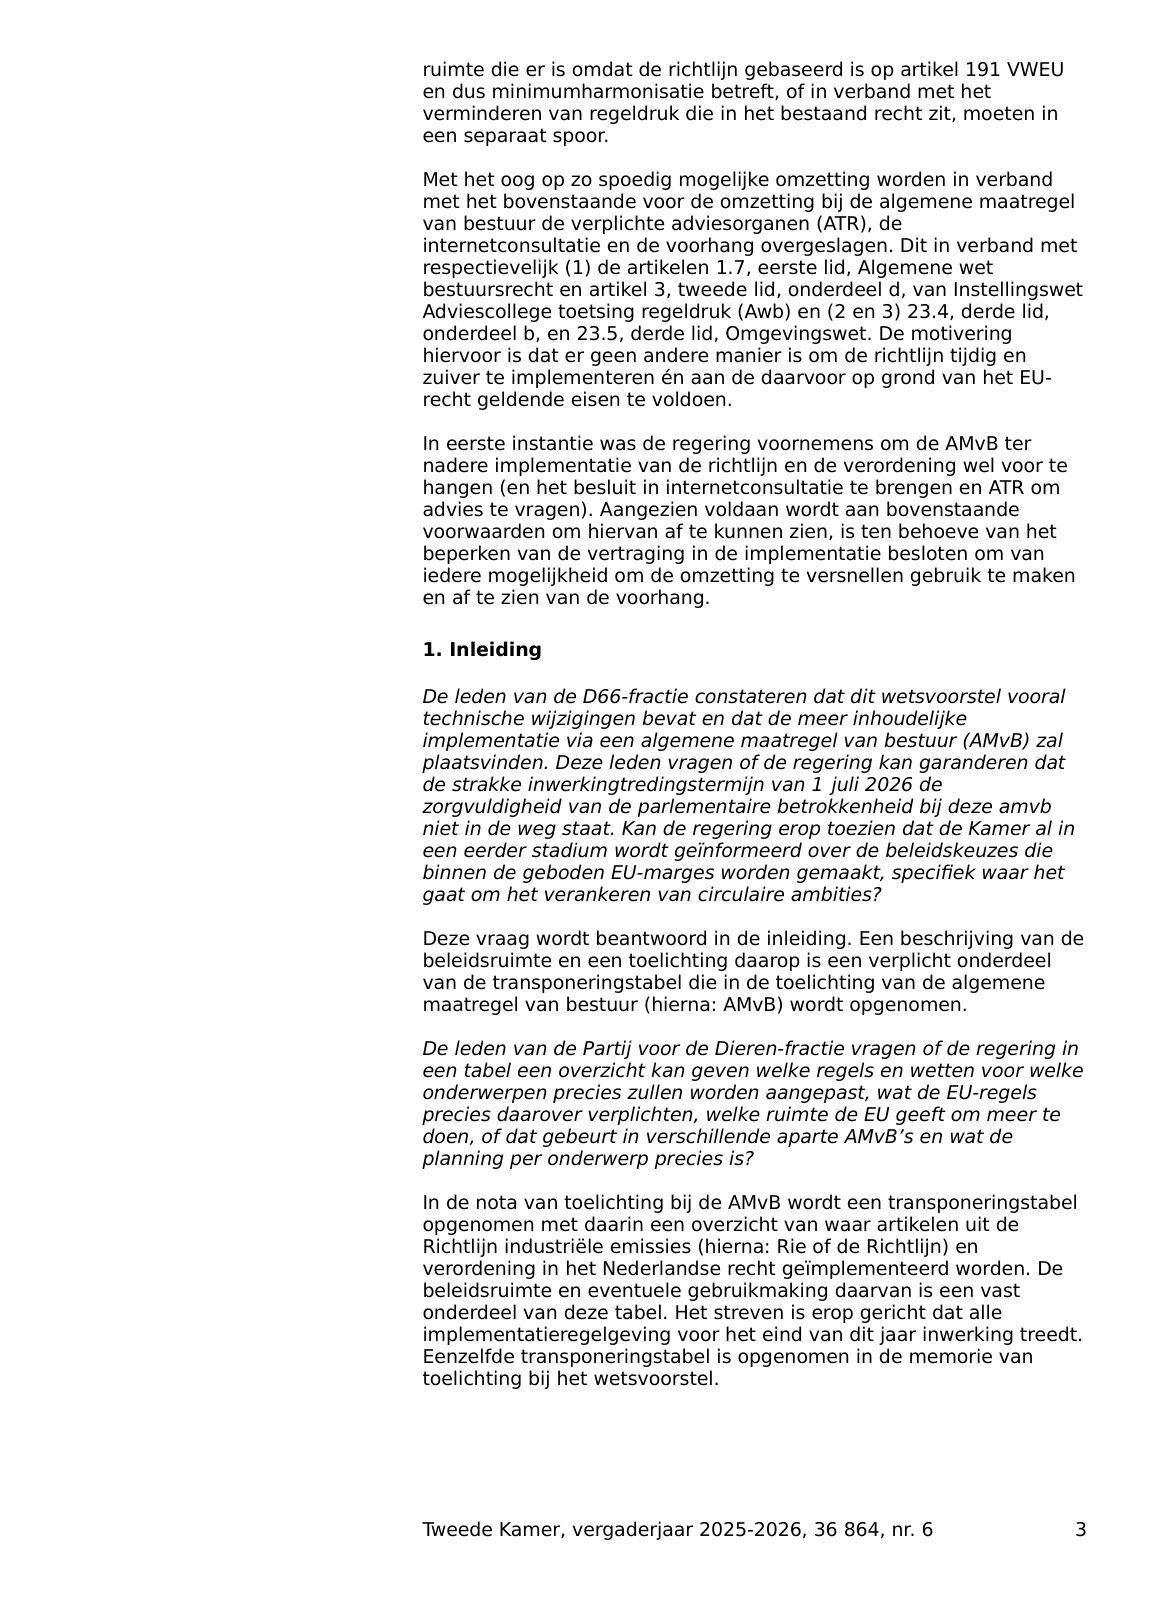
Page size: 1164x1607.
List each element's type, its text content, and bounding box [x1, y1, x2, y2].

text In eerste instantie was de regering voornemens om de AMvB ter nadere implementatie van de richtlijn en de verordening wel voor te hangen (en het besluit in internetconsultatie te brengen en ATR om advies te vragen). Aangezien voldaan wordt aan bovenstaande voorwaarden om hiervan af te kunnen zien, is ten behoeve van het beperken van de vertraging in de implementatie besloten om van iedere mogelijkheid om de omzetting te versnellen gebruik te maken en af te zien van de voorhang. [422, 433, 1087, 609]
text De leden van de Partij voor de Dieren-fractie vragen of de regering in een tabel een overzicht kan geven welke regels en wetten voor welke onderwerpen precies zullen worden aangepast, wat de EU-regels precies daarover verplichten, welke ruimte de EU geeft om meer te doen, of dat gebeurt in verschillende aparte AMvB’s en wat de planning per onderwerp precies is? [422, 1038, 1087, 1170]
text ruimte die er is omdat de richtlijn gebaseerd is op artikel 191 VWEU en dus minimumharmonisatie betreft, of in verband met het verminderen van regeldruk die in het bestaand recht zit, moeten in een separaat spoor. [422, 59, 1087, 147]
subtitle 1. Inleiding [422, 639, 1087, 661]
text De leden van de D66-fractie constateren dat dit wetsvoorstel vooral technische wijzigingen bevat en dat de meer inhoudelijke implementatie via een algemene maatregel van bestuur (AMvB) zal plaatsvinden. Deze leden vragen of de regering kan garanderen dat de strakke inwerkingtredingstermijn van 1 juli 2026 de zorgvuldigheid van de parlementaire betrokkenheid bij deze amvb niet in de weg staat. Kan de regering erop toezien dat de Kamer al in een eerder stadium wordt geïnformeerd over de beleidskeuzes die binnen de geboden EU-marges worden gemaakt, specifiek waar het gaat om het verankeren van circulaire ambities? [422, 686, 1087, 906]
text Deze vraag wordt beantwoord in de inleiding. Een beschrijving van de beleidsruimte en een toelichting daarop is een verplicht onderdeel van de transponeringstabel die in de toelichting van de algemene maatregel van bestuur (hierna: AMvB) wordt opgenomen. [422, 928, 1087, 1016]
text In de nota van toelichting bij de AMvB wordt een transponeringstabel opgenomen met daarin een overzicht van waar artikelen uit de Richtlijn industriële emissies (hierna: Rie of de Richtlijn) en verordening in het Nederlandse recht geïmplementeerd worden. De beleidsruimte en eventuele gebruikmaking daarvan is een vast onderdeel van deze tabel. Het streven is erop gericht dat alle implementatieregelgeving voor het eind van dit jaar inwerking treedt. Eenzelfde transponeringstabel is opgenomen in de memorie van toelichting bij het wetsvoorstel. [422, 1192, 1087, 1390]
text Met het oog op zo spoedig mogelijke omzetting worden in verband met het bovenstaande voor de omzetting bij de algemene maatregel van bestuur de verplichte adviesorganen (ATR), de internetconsultatie en de voorhang overgeslagen. Dit in verband met respectievelijk (1) de artikelen 1.7, eerste lid, Algemene wet bestuursrecht en artikel 3, tweede lid, onderdeel d, van Instellingswet Adviescollege toetsing regeldruk (Awb) en (2 en 3) 23.4, derde lid, onderdeel b, en 23.5, derde lid, Omgevingswet. De motivering hiervoor is dat er geen andere manier is om de richtlijn tijdig en zuiver te implementeren én aan de daarvoor op grond van het EU-recht geldende eisen te voldoen. [422, 169, 1087, 411]
